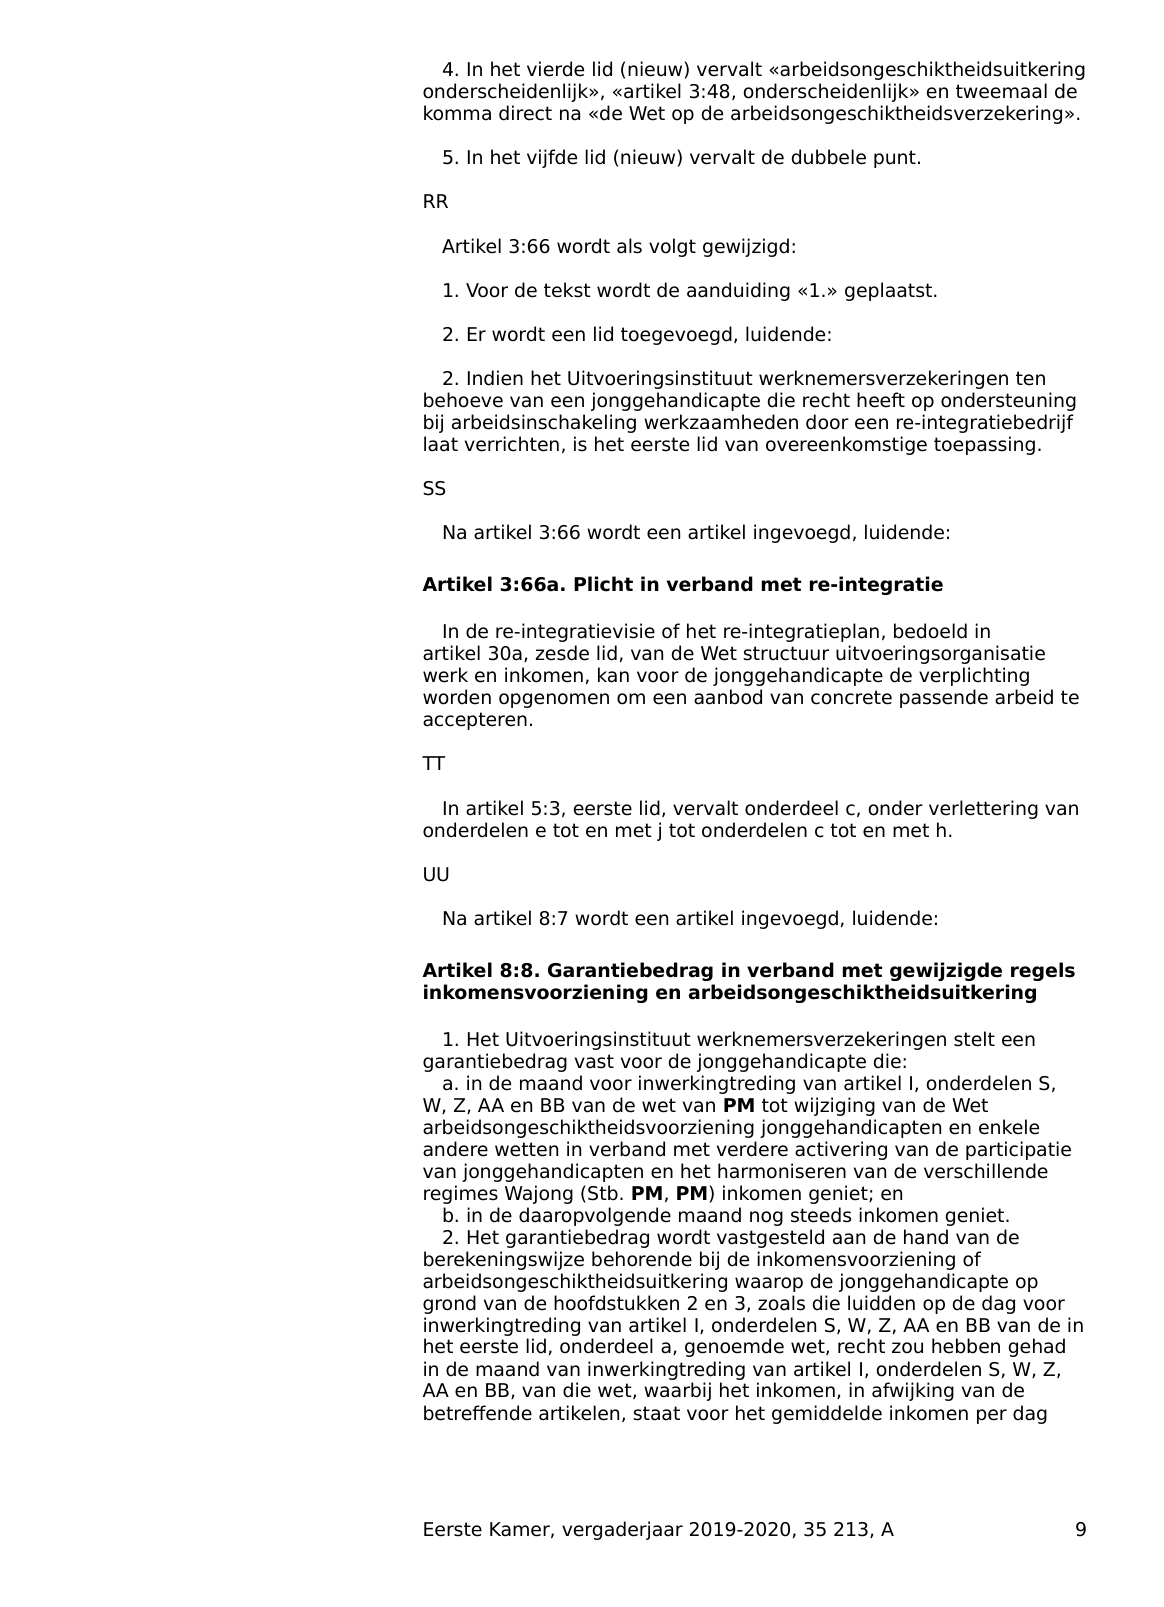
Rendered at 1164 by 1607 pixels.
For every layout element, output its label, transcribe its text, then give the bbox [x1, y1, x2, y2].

text In artikel 5:3, eerste lid, vervalt onderdeel c, onder verlettering van onderdelen e tot en met j tot onderdelen c tot en met h. [422, 797, 1087, 841]
text RR [422, 191, 1087, 213]
text 1. Voor de tekst wordt de aanduiding «1.» geplaatst. [422, 280, 1087, 302]
subtitle Artikel 8:8. Garantiebedrag in verband met gewijzigde regels inkomensvoorziening en arbeidsongeschiktheidsuitkering [422, 960, 1087, 1004]
text Na artikel 3:66 wordt een artikel ingevoegd, luidende: [422, 522, 1087, 544]
text a. in de maand voor inwerkingtreding van artikel I, onderdelen S, W, Z, AA en BB van de wet van PM tot wijziging van de Wet arbeidsongeschiktheidsvoorziening jonggehandicapten en enkele andere wetten in verband met verdere activering van de participatie van jonggehandicapten en het harmoniseren van de verschillende regimes Wajong (Stb. PM, PM) inkomen geniet; en [422, 1073, 1087, 1204]
text 2. Er wordt een lid toegevoegd, luidende: [422, 324, 1087, 346]
text 4. In het vierde lid (nieuw) vervalt «arbeidsongeschiktheidsuitkering onderscheidenlijk», «artikel 3:48, onderscheidenlijk» en tweemaal de komma direct na «de Wet op de arbeidsongeschiktheidsverzekering». [422, 59, 1087, 125]
subtitle Artikel 3:66a. Plicht in verband met re-integratie [422, 574, 1087, 596]
text UU [422, 864, 1087, 886]
text 2. Indien het Uitvoeringsinstituut werknemersverzekeringen ten behoeve van een jonggehandicapte die recht heeft op ondersteuning bij arbeidsinschakeling werkzaamheden door een re-integratiebedrijf laat verrichten, is het eerste lid van overeenkomstige toepassing. [422, 368, 1087, 456]
text TT [422, 753, 1087, 775]
text 5. In het vijfde lid (nieuw) vervalt de dubbele punt. [422, 147, 1087, 169]
text Artikel 3:66 wordt als volgt gewijzigd: [422, 236, 1087, 257]
text 1. Het Uitvoeringsinstituut werknemersverzekeringen stelt een garantiebedrag vast voor de jonggehandicapte die: [422, 1029, 1087, 1073]
text Na artikel 8:7 wordt een artikel ingevoegd, luidende: [422, 908, 1087, 930]
text b. in de daaropvolgende maand nog steeds inkomen geniet. [422, 1204, 1087, 1227]
text 2. Het garantiebedrag wordt vastgesteld aan de hand van de berekeningswijze behorende bij de inkomensvoorziening of arbeidsongeschiktheidsuitkering waarop de jonggehandicapte op grond van de hoofdstukken 2 en 3, zoals die luidden op de dag voor inwerkingtreding van artikel I, onderdelen S, W, Z, AA en BB van de in het eerste lid, onderdeel a, genoemde wet, recht zou hebben gehad in de maand van inwerkingtreding van artikel I, onderdelen S, W, Z, AA en BB, van die wet, waarbij het inkomen, in afwijking van de betreffende artikelen, staat voor het gemiddelde inkomen per dag [422, 1227, 1087, 1424]
text In de re-integratievisie of het re-integratieplan, bedoeld in artikel 30a, zesde lid, van de Wet structuur uitvoeringsorganisatie werk en inkomen, kan voor de jonggehandicapte de verplichting worden opgenomen om een aanbod van concrete passende arbeid te accepteren. [422, 621, 1087, 731]
text SS [422, 478, 1087, 500]
